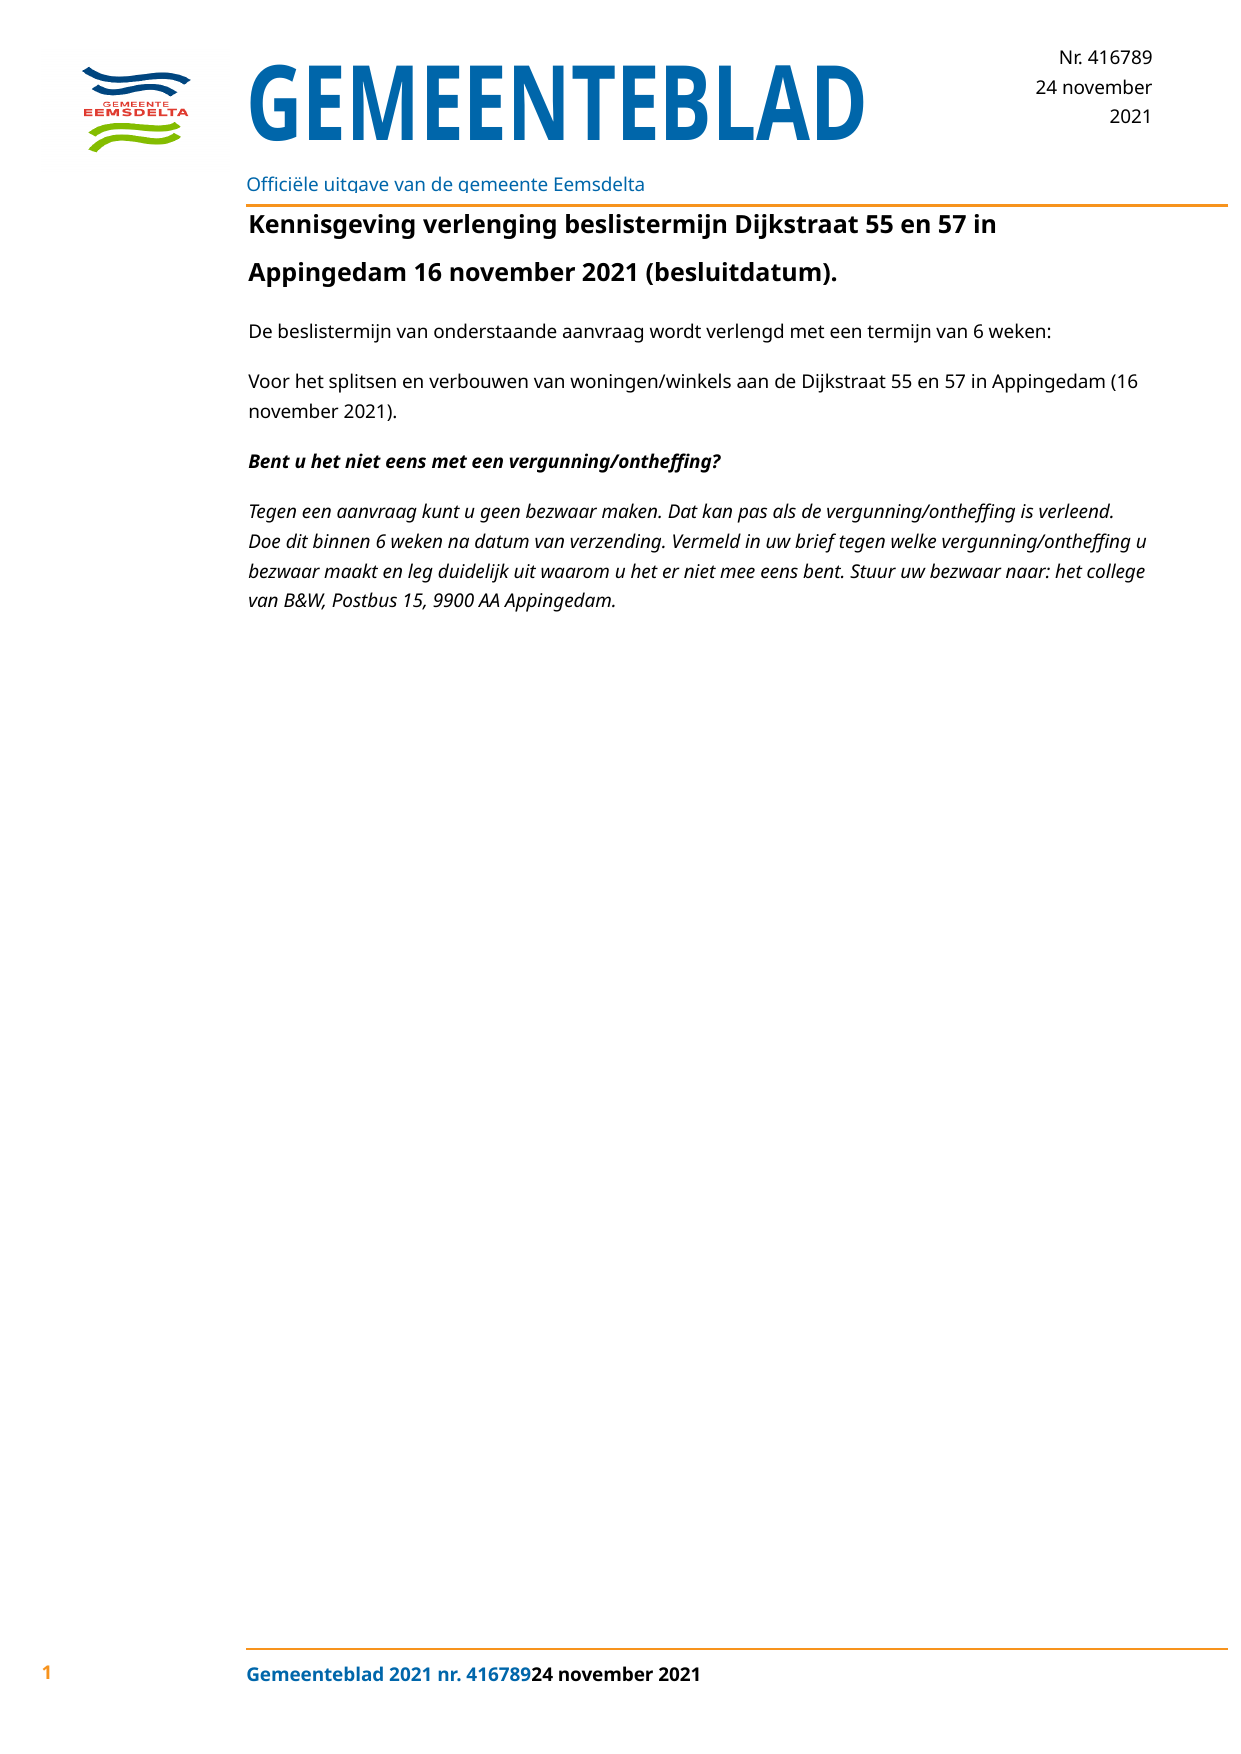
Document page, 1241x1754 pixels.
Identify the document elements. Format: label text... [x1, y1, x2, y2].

text Kennisgeving verlenging beslistermijn Dijkstraat 55 en 57 in Appingedam 16 november 2021 (besluitdatum). [248, 207, 1152, 288]
text Bent u het niet eens met een vergunning/ontheffing? [248, 448, 1152, 474]
text De beslistermijn van onderstaande aanvraag wordt verlengd met een termijn van 6 weken: [248, 318, 1152, 344]
text Tegen een aanvraag kunt u geen bezwaar maken. Dat kan pas als de vergunning/ontheffing is verleend. Doe dit binnen 6 weken na datum van verzending. Vermeld in uw brief tegen welke vergunning/ontheffing u bezwaar maakt en leg duidelijk uit waarom u het er niet mee eens bent. Stuur uw bezwaar naar: het college van B&W, Postbus 15, 9900 AA Appingedam. [248, 499, 1152, 613]
picture [41, 47, 231, 172]
text Voor het splitsen en verbouwen van woningen/winkels aan de Dijkstraat 55 en 57 in Appingedam (16 november 2021). [248, 368, 1152, 424]
